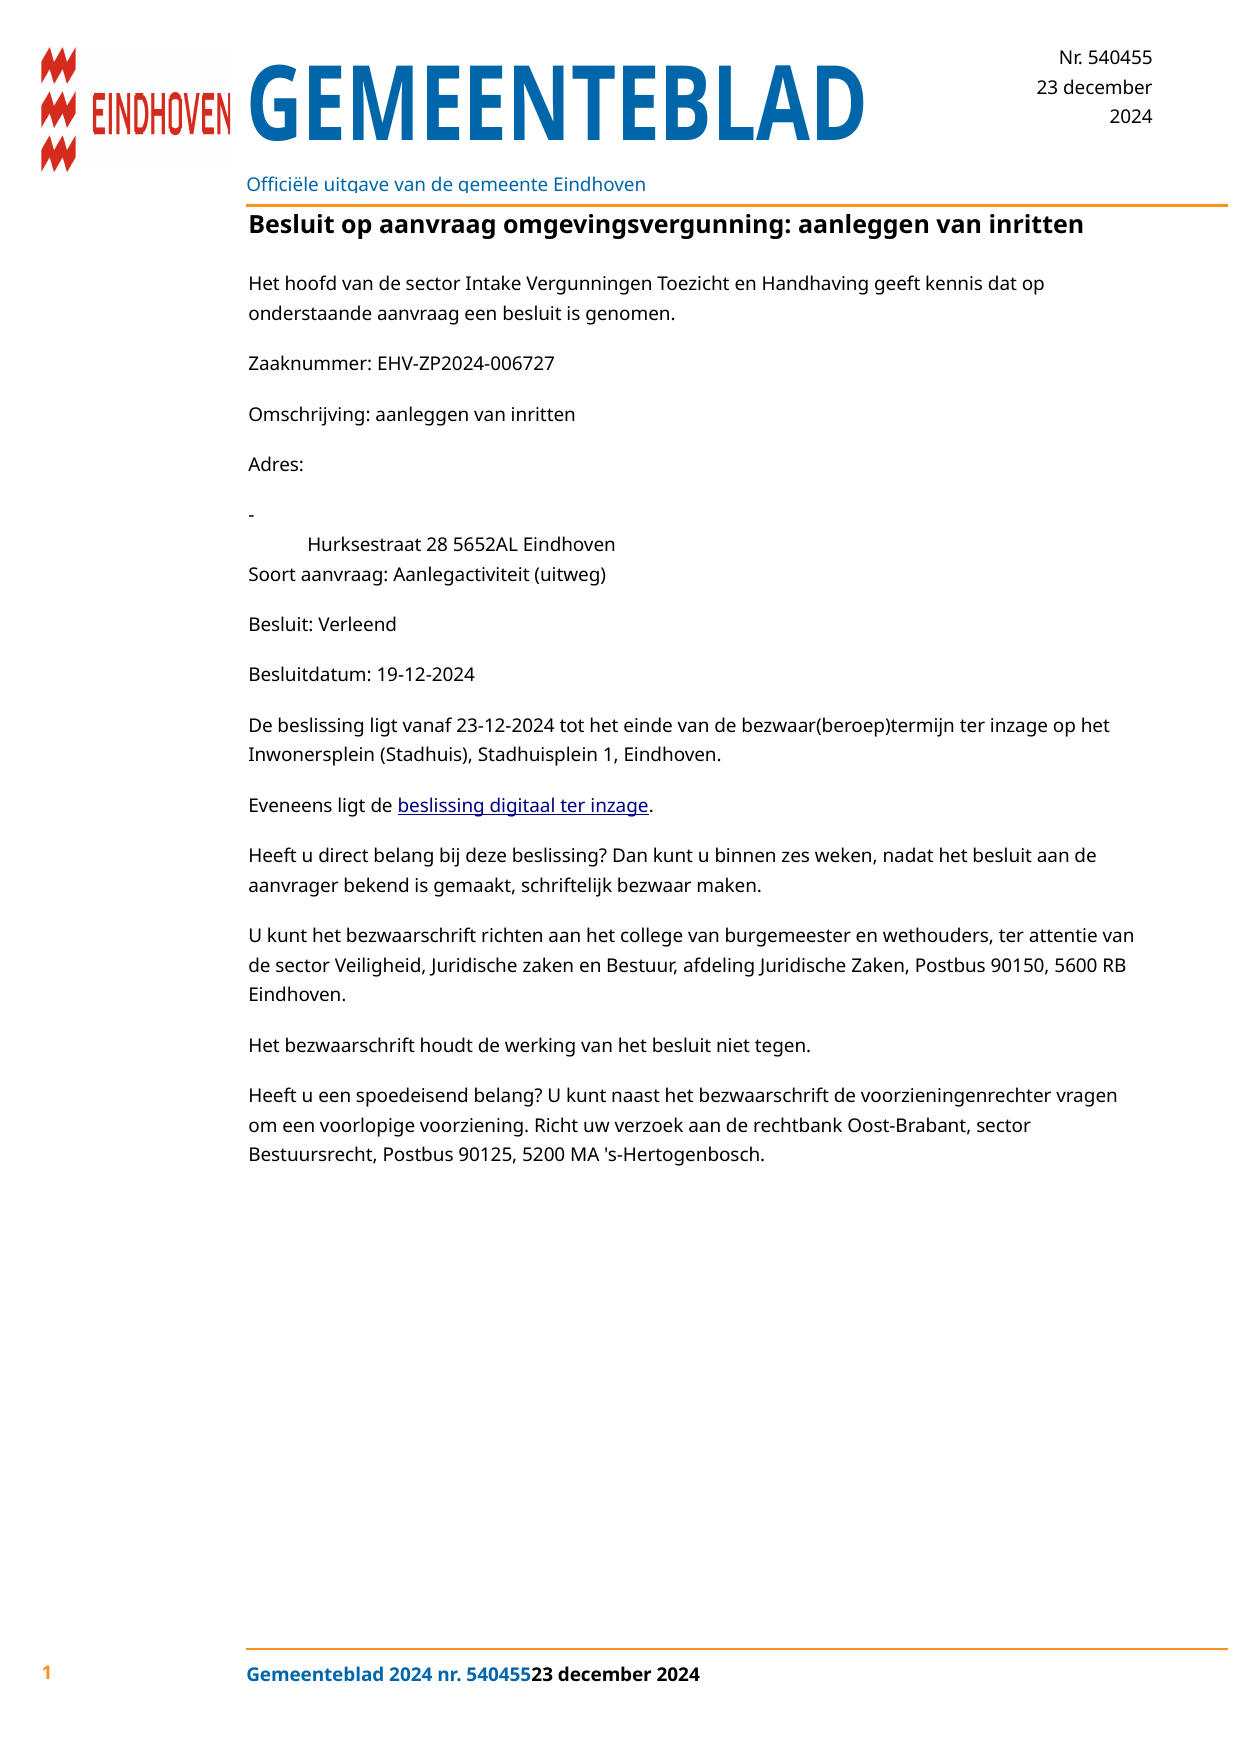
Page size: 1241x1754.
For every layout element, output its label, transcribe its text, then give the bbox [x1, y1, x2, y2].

text Zaaknummer: EHV-ZP2024-006727 [248, 350, 1152, 376]
text Het bezwaarschrift houdt de werking van het besluit niet tegen. [248, 1032, 1152, 1058]
text Besluit: Verleend [248, 611, 1152, 637]
text Omschrijving: aanleggen van inritten [248, 401, 1152, 426]
text Besluit op aanvraag omgevingsvergunning: aanleggen van inritten [248, 207, 1152, 241]
text Eveneens ligt de beslissing digitaal ter inzage. [248, 792, 1152, 818]
text Heeft u een spoedeisend belang? U kunt naast het bezwaarschrift de voorzieningenrechter vragen om een voorlopige voorziening. Richt uw verzoek aan de rechtbank Oost-Brabant, sector Bestuursrecht, Postbus 90125, 5200 MA 's-Hertogenbosch. [248, 1082, 1152, 1167]
text U kunt het bezwaarschrift richten aan het college van burgemeester en wethouders, ter attentie van de sector Veiligheid, Juridische zaken en Bestuur, afdeling Juridische Zaken, Postbus 90150, 5600 RB Eindhoven. [248, 922, 1152, 1007]
list Hurksestraat 28 5652AL Eindhoven [248, 531, 1152, 557]
text Heeft u direct belang bij deze beslissing? Dan kunt u binnen zes weken, nadat het besluit aan de aanvrager bekend is gemaakt, schriftelijk bezwaar maken. [248, 842, 1152, 898]
text De beslissing ligt vanaf 23-12-2024 tot het einde van de bezwaar(beroep)termijn ter inzage op het Inwonersplein (Stadhuis), Stadhuisplein 1, Eindhoven. [248, 712, 1152, 767]
text Besluitdatum: 19-12-2024 [248, 662, 1152, 687]
text Het hoofd van de sector Intake Vergunningen Toezicht en Handhaving geeft kennis dat op onderstaande aanvraag een besluit is genomen. [248, 270, 1152, 326]
text Soort aanvraag: Aanlegactiviteit (uitweg) [248, 561, 1152, 586]
text Adres: [248, 451, 1152, 477]
picture [41, 47, 231, 172]
